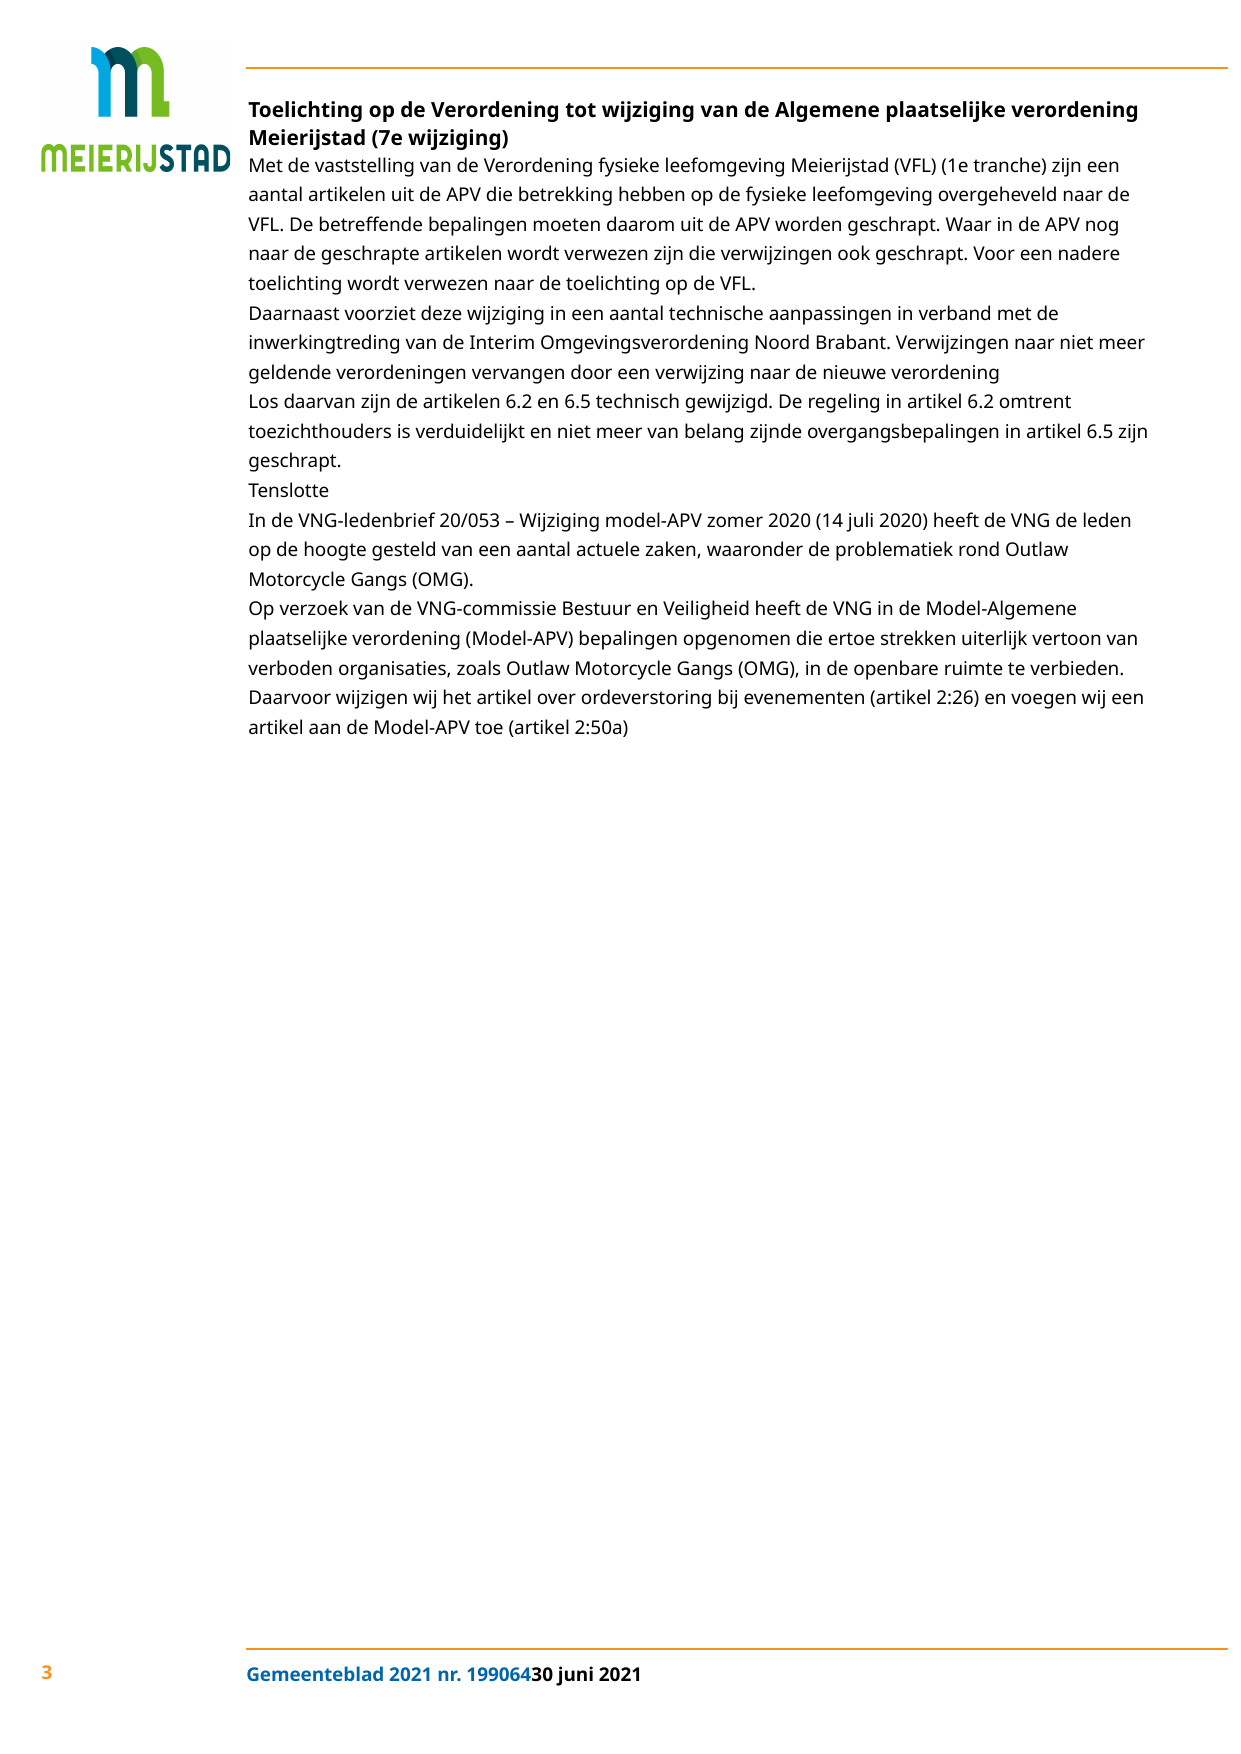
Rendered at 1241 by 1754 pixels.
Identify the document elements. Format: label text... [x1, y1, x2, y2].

text Toelichting op de Verordening tot wijziging van de Algemene plaatselijke verordening Meierijstad (7e wijziging) [248, 95, 1152, 152]
text Daarvoor wijzigen wij het artikel over ordeverstoring bij evenementen (artikel 2:26) en voegen wij een artikel aan de Model-APV toe (artikel 2:50a) [248, 684, 1152, 739]
text Op verzoek van de VNG-commissie Bestuur en Veiligheid heeft de VNG in de Model-Algemene plaatselijke verordening (Model-APV) bepalingen opgenomen die ertoe strekken uiterlijk vertoon van verboden organisaties, zoals Outlaw Motorcycle Gangs (OMG), in de openbare ruimte te verbieden. [248, 596, 1152, 680]
text Daarnaast voorziet deze wijziging in een aantal technische aanpassingen in verband met de inwerkingtreding van de Interim Omgevingsverordening Noord Brabant. Verwijzingen naar niet meer geldende verordeningen vervangen door een verwijzing naar de nieuwe verordening [248, 300, 1152, 384]
text Tenslotte [248, 477, 1152, 503]
picture [41, 47, 231, 172]
text Met de vaststelling van de Verordening fysieke leefomgeving Meierijstad (VFL) (1e tranche) zijn een aantal artikelen uit de APV die betrekking hebben op de fysieke leefomgeving overgeheveld naar de VFL. De betreffende bepalingen moeten daarom uit de APV worden geschrapt. Waar in de APV nog naar de geschrapte artikelen wordt verwezen zijn die verwijzingen ook geschrapt. Voor een nadere toelichting wordt verwezen naar de toelichting op de VFL. [248, 152, 1152, 296]
text Los daarvan zijn de artikelen 6.2 en 6.5 technisch gewijzigd. De regeling in artikel 6.2 omtrent toezichthouders is verduidelijkt en niet meer van belang zijnde overgangsbepalingen in artikel 6.5 zijn geschrapt. [248, 388, 1152, 473]
text In de VNG-ledenbrief 20/053 – Wijziging model-APV zomer 2020 (14 juli 2020) heeft de VNG de leden op de hoogte gesteld van een aantal actuele zaken, waaronder de problematiek rond Outlaw Motorcycle Gangs (OMG). [248, 507, 1152, 592]
